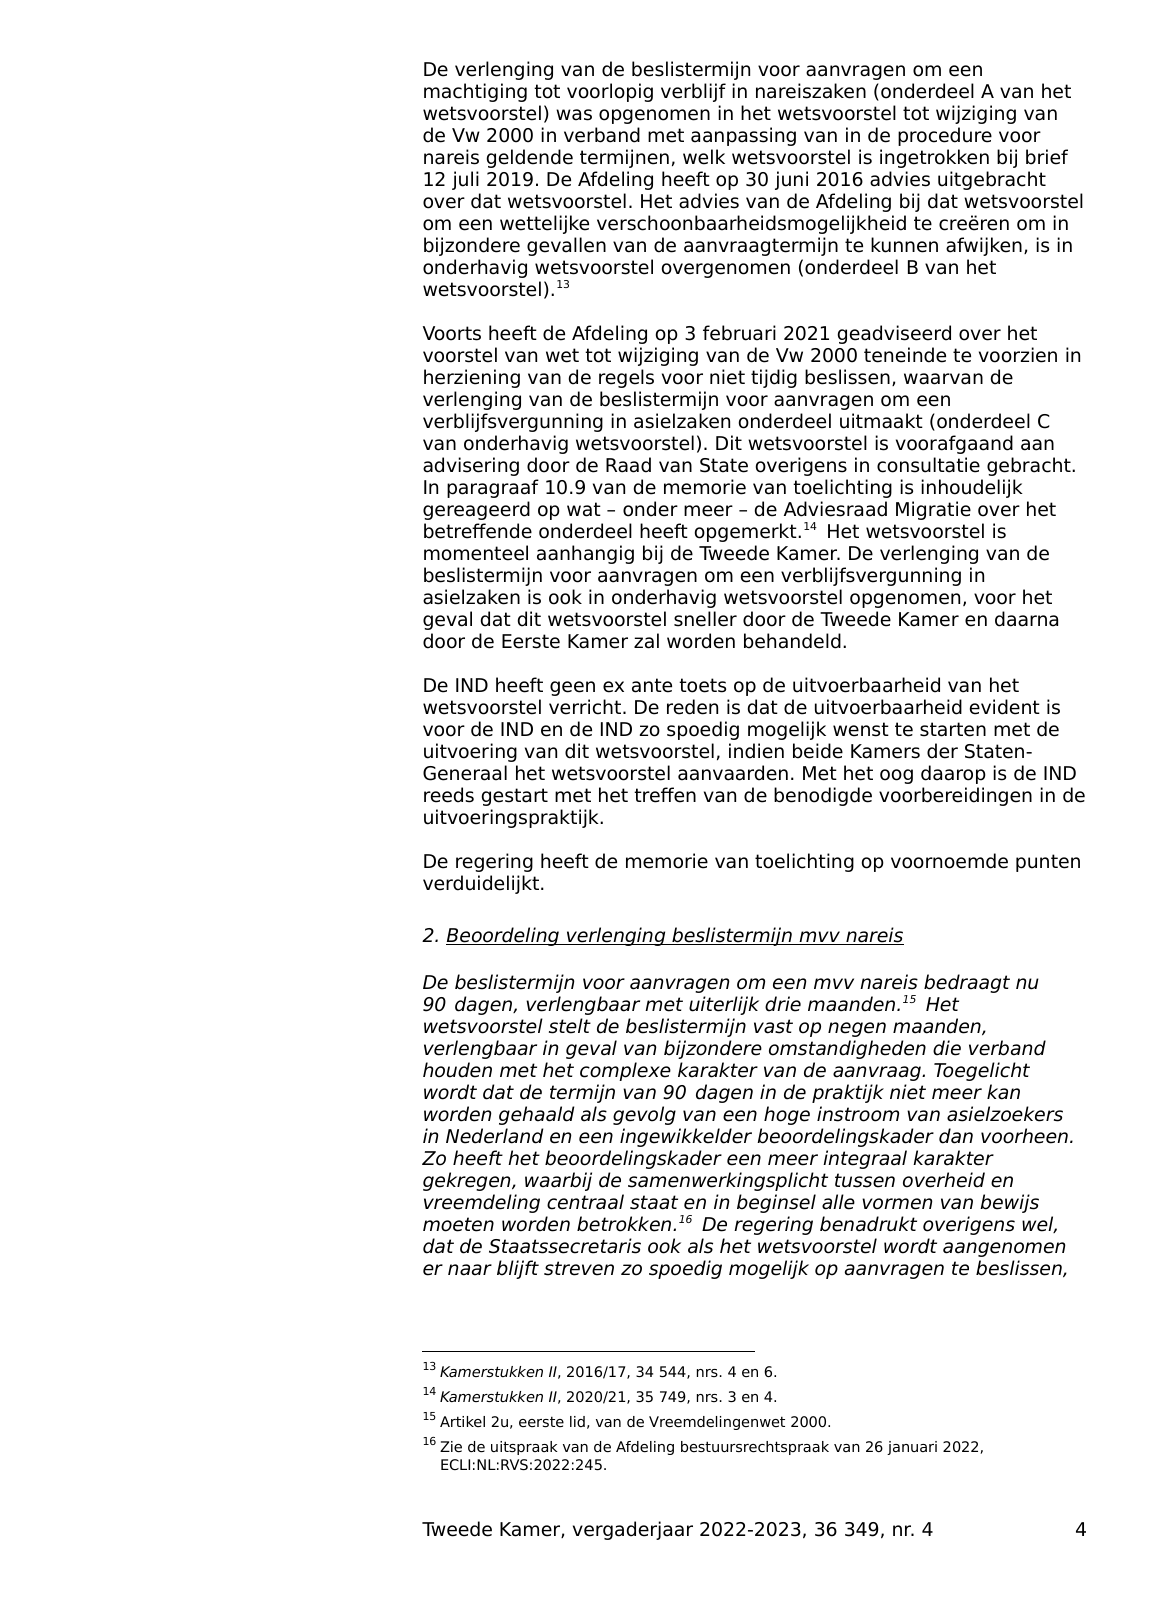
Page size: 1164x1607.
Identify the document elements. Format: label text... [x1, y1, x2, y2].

text De IND heeft geen ex ante toets op de uitvoerbaarheid van het wetsvoorstel verricht. De reden is dat de uitvoerbaarheid evident is voor de IND en de IND zo spoedig mogelijk wenst te starten met de uitvoering van dit wetsvoorstel, indien beide Kamers der Staten-Generaal het wetsvoorstel aanvaarden. Met het oog daarop is de IND reeds gestart met het treffen van de benodigde voorbereidingen in de uitvoeringspraktijk. [422, 675, 1087, 829]
text Voorts heeft de Afdeling op 3 februari 2021 geadviseerd over het voorstel van wet tot wijziging van de Vw 2000 teneinde te voorzien in herziening van de regels voor niet tijdig beslissen, waarvan de verlenging van de beslistermijn voor aanvragen om een verblijfsvergunning in asielzaken onderdeel uitmaakt (onderdeel C van onderhavig wetsvoorstel). Dit wetsvoorstel is voorafgaand aan advisering door de Raad van State overigens in consultatie gebracht. In paragraaf 10.9 van de memorie van toelichting is inhoudelijk gereageerd op wat – onder meer – de Adviesraad Migratie over het betreffende onderdeel heeft opgemerkt. Het wetsvoorstel is momenteel aanhangig bij de Tweede Kamer. De verlenging van de beslistermijn voor aanvragen om een verblijfsvergunning in asielzaken is ook in onderhavig wetsvoorstel opgenomen, voor het geval dat dit wetsvoorstel sneller door de Tweede Kamer en daarna door de Eerste Kamer zal worden behandeld. [422, 323, 1087, 653]
text De verlenging van de beslistermijn voor aanvragen om een machtiging tot voorlopig verblijf in nareiszaken (onderdeel A van het wetsvoorstel) was opgenomen in het wetsvoorstel tot wijziging van de Vw 2000 in verband met aanpassing van in de procedure voor nareis geldende termijnen, welk wetsvoorstel is ingetrokken bij brief 12 juli 2019. De Afdeling heeft op 30 juni 2016 advies uitgebracht over dat wetsvoorstel. Het advies van de Afdeling bij dat wetsvoorstel om een wettelijke verschoonbaarheidsmogelijkheid te creëren om in bijzondere gevallen van de aanvraagtermijn te kunnen afwijken, is in onderhavig wetsvoorstel overgenomen (onderdeel B van het wetsvoorstel). [422, 59, 1087, 301]
text Kamerstukken II, 2020/21, 35 749, nrs. 3 en 4. [422, 1385, 1087, 1407]
subtitle 2. Beoordeling verlenging beslistermijn mvv nareis [422, 925, 1087, 947]
text De regering heeft de memorie van toelichting op voornoemde punten verduidelijkt. [422, 851, 1087, 895]
text Zie de uitspraak van de Afdeling bestuursrechtspraak van 26 januari 2022, ECLI:NL:RVS:2022:245. [422, 1435, 1087, 1474]
text De beslistermijn voor aanvragen om een mvv nareis bedraagt nu 90 dagen, verlengbaar met uiterlijk drie maanden. Het wetsvoorstel stelt de beslistermijn vast op negen maanden, verlengbaar in geval van bijzondere omstandigheden die verband houden met het complexe karakter van de aanvraag. Toegelicht wordt dat de termijn van 90 dagen in de praktijk niet meer kan worden gehaald als gevolg van een hoge instroom van asielzoekers in Nederland en een ingewikkelder beoordelingskader dan voorheen. Zo heeft het beoordelingskader een meer integraal karakter gekregen, waarbij de samenwerkingsplicht tussen overheid en vreemdeling centraal staat en in beginsel alle vormen van bewijs moeten worden betrokken. De regering benadrukt overigens wel, dat de Staatssecretaris ook als het wetsvoorstel wordt aangenomen er naar blijft streven zo spoedig mogelijk op aanvragen te beslissen, [422, 972, 1087, 1279]
text Kamerstukken II, 2016/17, 34 544, nrs. 4 en 6. [422, 1360, 1087, 1382]
text Artikel 2u, eerste lid, van de Vreemdelingenwet 2000. [422, 1410, 1087, 1432]
